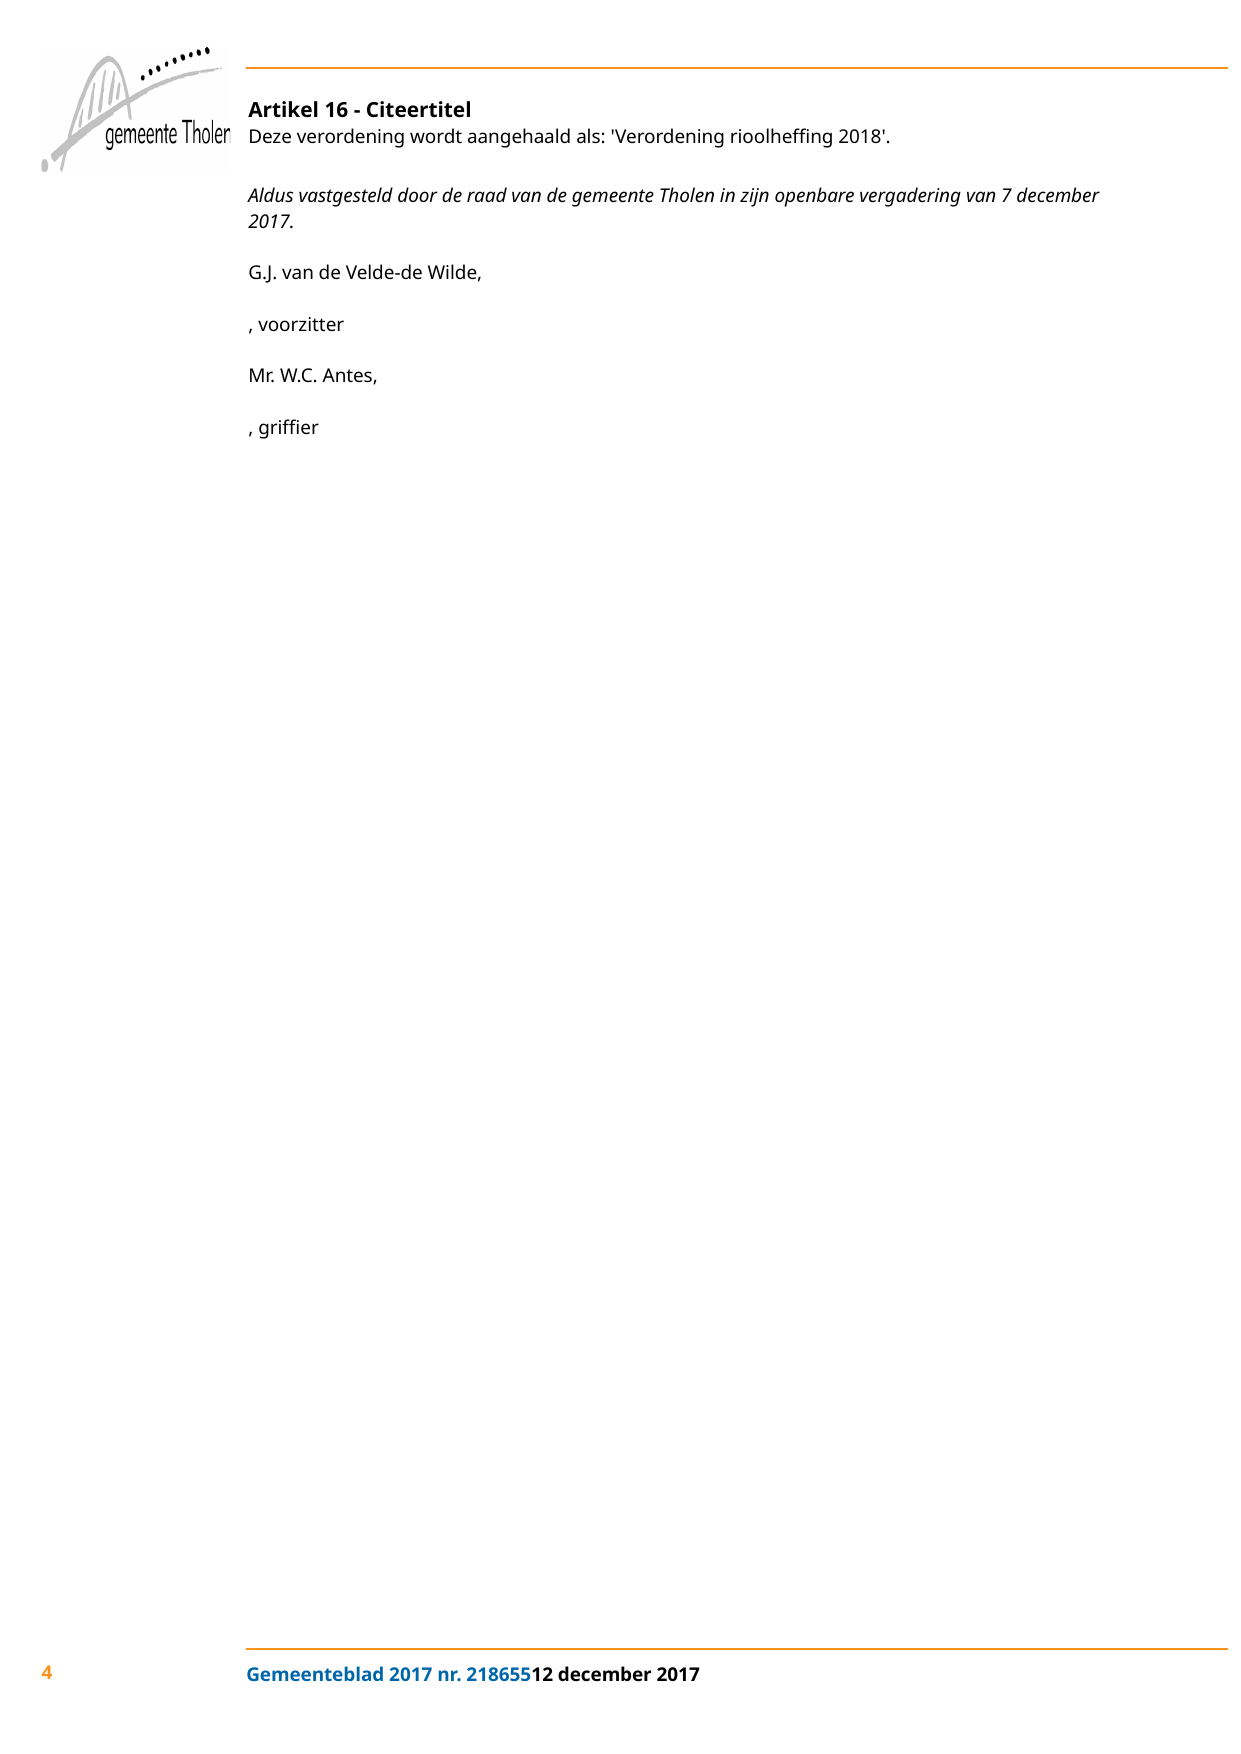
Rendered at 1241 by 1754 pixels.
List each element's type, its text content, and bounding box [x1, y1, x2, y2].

picture [41, 47, 231, 172]
text G.J. van de Velde-de Wilde, [248, 259, 1152, 285]
text , voorzitter [248, 311, 1152, 337]
text Artikel 16 - Citeertitel [248, 95, 1152, 123]
text Aldus vastgesteld door de raad van de gemeente Tholen in zijn openbare vergadering van 7 december 2017. [248, 182, 1152, 234]
text Mr. W.C. Antes, [248, 362, 1152, 388]
text , griffier [248, 414, 1152, 440]
text Deze verordening wordt aangehaald als: 'Verordening rioolheffing 2018'. [248, 123, 1152, 149]
